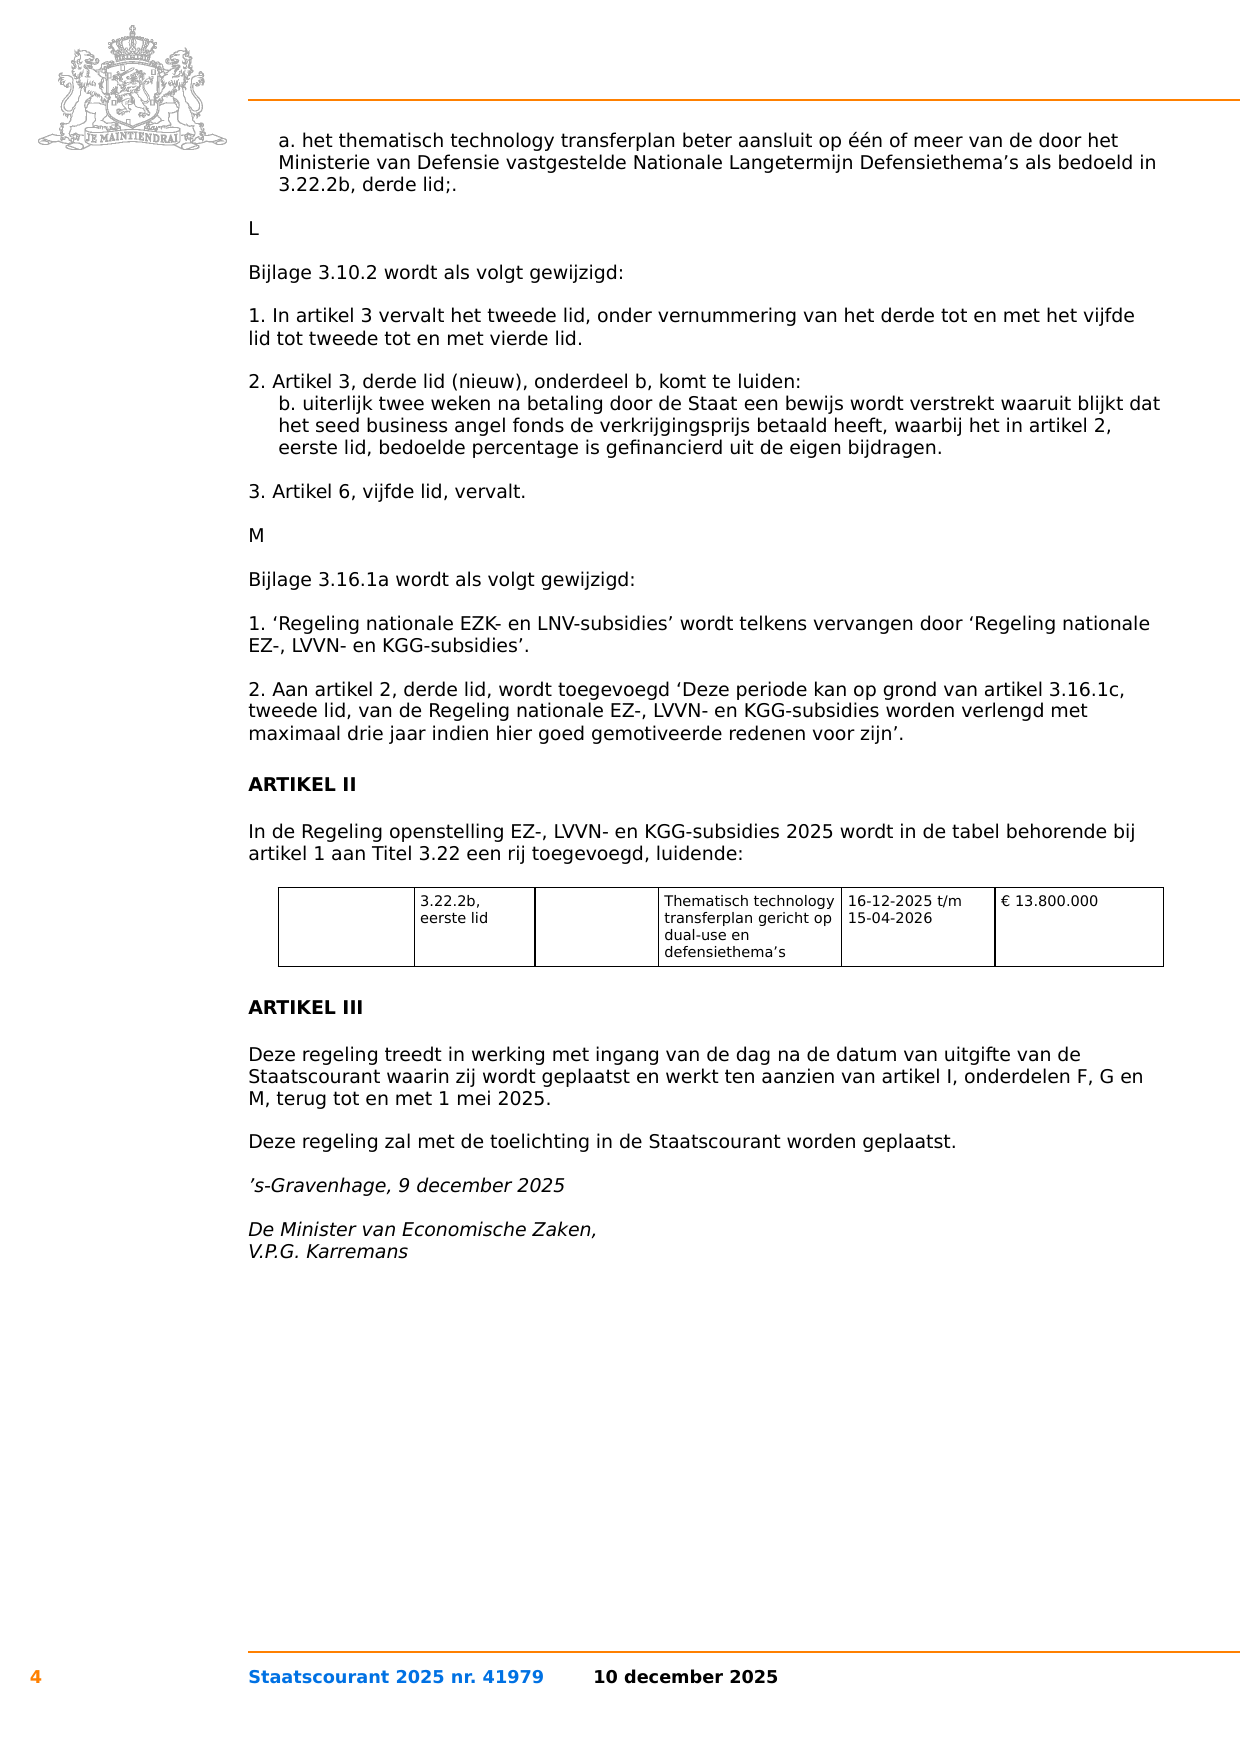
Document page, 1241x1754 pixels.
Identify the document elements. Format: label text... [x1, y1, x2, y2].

text 1. ‘Regeling nationale EZK- en LNV-subsidies’ wordt telkens vervangen door ‘Regeling nationale EZ-, LVVN- en KGG-subsidies’. [248, 613, 1163, 657]
text In de Regeling openstelling EZ-, LVVN- en KGG-subsidies 2025 wordt in de tabel behorende bij artikel 1 aan Titel 3.22 een rij toegevoegd, luidende: [248, 821, 1163, 865]
text ’s-Gravenhage, 9 december 2025 [248, 1175, 1163, 1197]
text 1. In artikel 3 vervalt het tweede lid, onder vernummering van het derde tot en met het vijfde lid tot tweede tot en met vierde lid. [248, 305, 1163, 349]
table_header Thematisch technology transferplan gericht op dual-use en defensiethema’s [659, 888, 841, 966]
subtitle ARTIKEL II [248, 774, 1163, 796]
text 3. Artikel 6, vijfde lid, vervalt. [248, 481, 1163, 503]
table_header [536, 888, 658, 966]
text L [248, 218, 1163, 240]
text De Minister van Economische Zaken, V.P.G. Karremans [248, 1219, 1163, 1263]
table_header 16-12-2025 t/m 15-04-2026 [842, 888, 994, 966]
text Deze regeling zal met de toelichting in de Staatscourant worden geplaatst. [248, 1131, 1163, 1153]
text 2. Aan artikel 2, derde lid, wordt toegevoegd ‘Deze periode kan op grond van artikel 3.16.1c, tweede lid, van de Regeling nationale EZ-, LVVN- en KGG-subsidies worden verlengd met maximaal drie jaar indien hier goed gemotiveerde redenen voor zijn’. [248, 678, 1163, 744]
table_header 3.22.2b, eerste lid [415, 888, 534, 966]
text Bijlage 3.16.1a wordt als volgt gewijzigd: [248, 569, 1163, 591]
text Deze regeling treedt in werking met ingang van de dag na de datum van uitgifte van de Staatscourant waarin zij wordt geplaatst en werkt ten aanzien van artikel I, onderdelen F, G en M, terug tot en met 1 mei 2025. [248, 1043, 1163, 1109]
table_header [279, 888, 414, 966]
text Bijlage 3.10.2 wordt als volgt gewijzigd: [248, 262, 1163, 283]
table_header € 13.800.000 [996, 888, 1163, 966]
text 2. Artikel 3, derde lid (nieuw), onderdeel b, komt te luiden: [248, 371, 1163, 393]
picture [38, 25, 227, 150]
text a. het thematisch technology transferplan beter aansluit op één of meer van de door het Ministerie van Defensie vastgestelde Nationale Langetermijn Defensiethema’s als bedoeld in 3.22.2b, derde lid;. [278, 130, 1163, 196]
text M [248, 525, 1163, 547]
subtitle ARTIKEL III [248, 997, 1163, 1018]
text b. uiterlijk twee weken na betaling door de Staat een bewijs wordt verstrekt waaruit blijkt dat het seed business angel fonds de verkrijgingsprijs betaald heeft, waarbij het in artikel 2, eerste lid, bedoelde percentage is gefinancierd uit de eigen bijdragen. [278, 393, 1163, 459]
